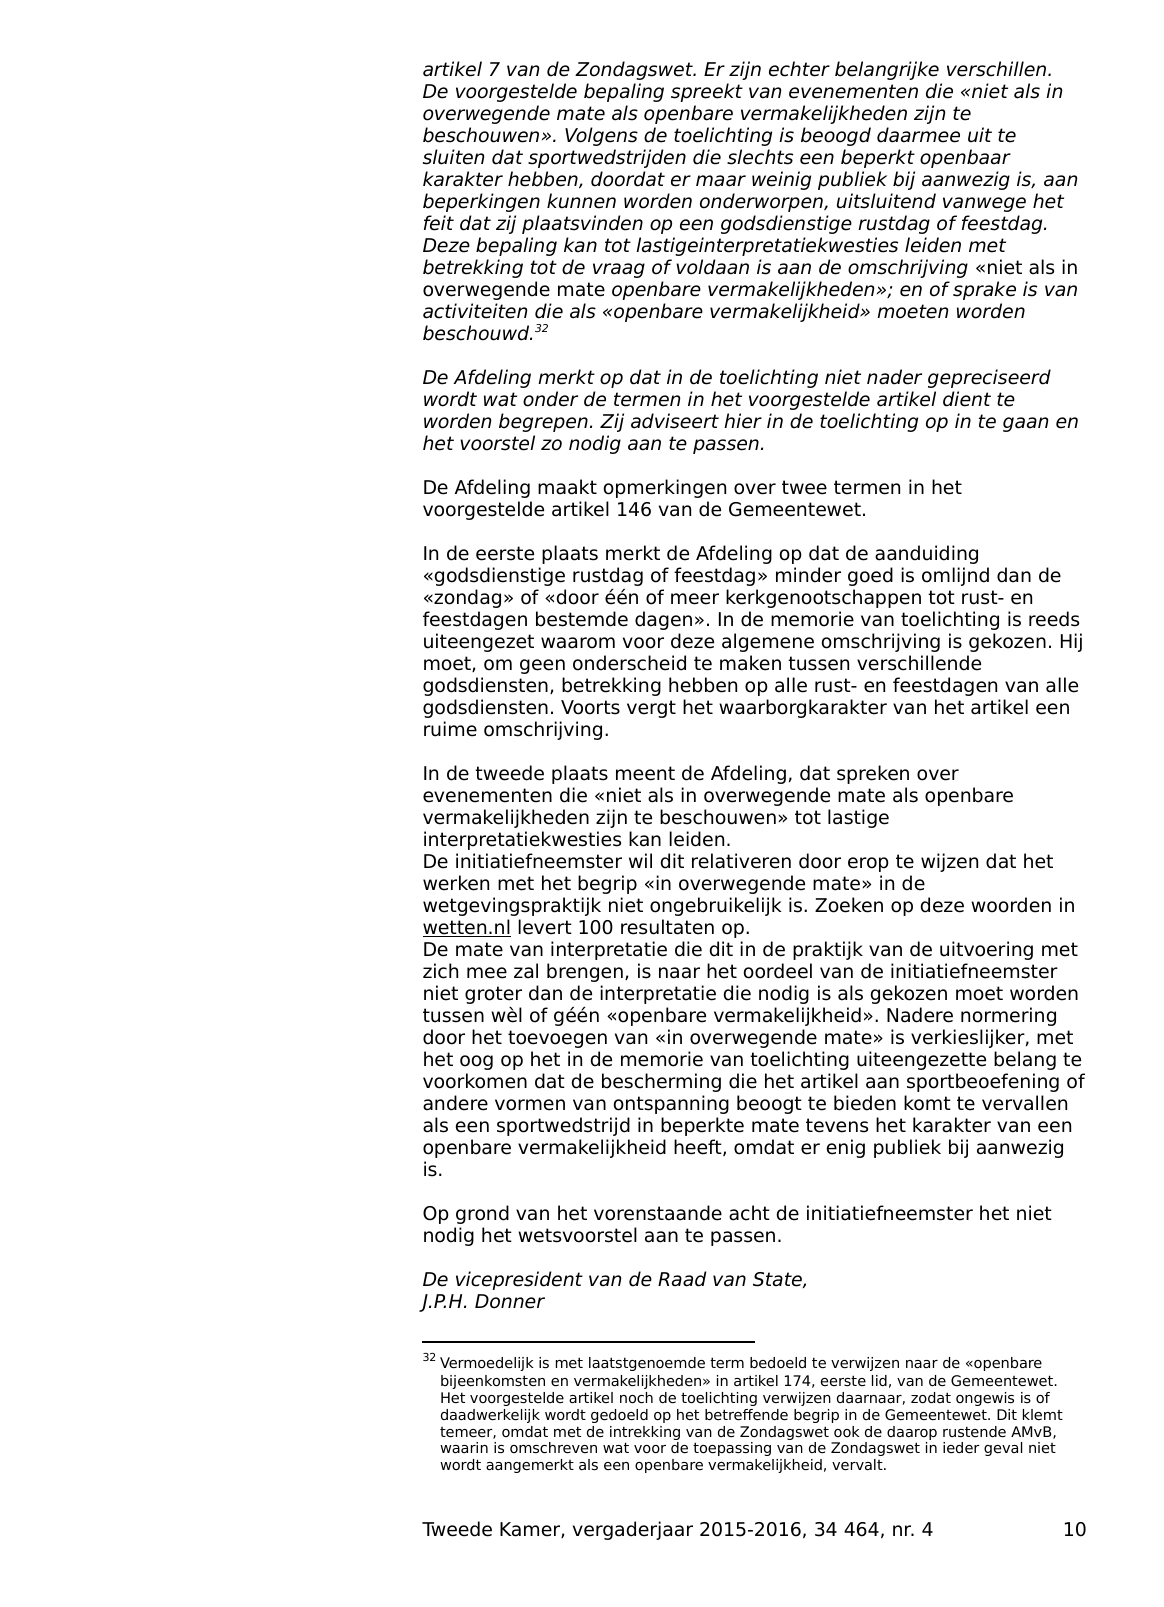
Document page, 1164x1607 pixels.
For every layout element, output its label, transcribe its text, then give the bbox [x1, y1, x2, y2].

text Vermoedelijk is met laatstgenoemde term bedoeld te verwijzen naar de «openbare bijeenkomsten en vermakelijkheden» in artikel 174, eerste lid, van de Gemeentewet. Het voorgestelde artikel noch de toelichting verwijzen daarnaar, zodat ongewis is of daadwerkelijk wordt gedoeld op het betreffende begrip in de Gemeentewet. Dit klemt temeer, omdat met de intrekking van de Zondagswet ook de daarop rustende AMvB, waarin is omschreven wat voor de toepassing van de Zondagswet in ieder geval niet wordt aangemerkt als een openbare vermakelijkheid, vervalt. [422, 1351, 1087, 1474]
text In de eerste plaats merkt de Afdeling op dat de aanduiding «godsdienstige rustdag of feestdag» minder goed is omlijnd dan de «zondag» of «door één of meer kerkgenootschappen tot rust- en feestdagen bestemde dagen». In de memorie van toelichting is reeds uiteengezet waarom voor deze algemene omschrijving is gekozen. Hij moet, om geen onderscheid te maken tussen verschillende godsdiensten, betrekking hebben op alle rust- en feestdagen van alle godsdiensten. Voorts vergt het waarborgkarakter van het artikel een ruime omschrijving. [422, 543, 1087, 741]
text De mate van interpretatie die dit in de praktijk van de uitvoering met zich mee zal brengen, is naar het oordeel van de initiatiefneemster niet groter dan de interpretatie die nodig is als gekozen moet worden tussen wèl of géén «openbare vermakelijkheid». Nadere normering door het toevoegen van «in overwegende mate» is verkieslijker, met het oog op het in de memorie van toelichting uiteengezette belang te voorkomen dat de bescherming die het artikel aan sportbeoefening of andere vormen van ontspanning beoogt te bieden komt te vervallen als een sportwedstrijd in beperkte mate tevens het karakter van een openbare vermakelijkheid heeft, omdat er enig publiek bij aanwezig is. [422, 939, 1087, 1181]
text De Afdeling maakt opmerkingen over twee termen in het voorgestelde artikel 146 van de Gemeentewet. [422, 477, 1087, 521]
text J.P.H. Donner [422, 1291, 1087, 1313]
text De Afdeling merkt op dat in de toelichting niet nader gepreciseerd wordt wat onder de termen in het voorgestelde artikel dient te worden begrepen. Zij adviseert hier in de toelichting op in te gaan en het voorstel zo nodig aan te passen. [422, 367, 1087, 455]
text De vicepresident van de Raad van State, [422, 1269, 1087, 1291]
text De initiatiefneemster wil dit relativeren door erop te wijzen dat het werken met het begrip «in overwegende mate» in de wetgevingspraktijk niet ongebruikelijk is. Zoeken op deze woorden in wetten.nl levert 100 resultaten op. [422, 851, 1087, 939]
text Op grond van het vorenstaande acht de initiatiefneemster het niet nodig het wetsvoorstel aan te passen. [422, 1203, 1087, 1247]
text In de tweede plaats meent de Afdeling, dat spreken over evenementen die «niet als in overwegende mate als openbare vermakelijkheden zijn te beschouwen» tot lastige interpretatiekwesties kan leiden. [422, 763, 1087, 851]
text artikel 7 van de Zondagswet. Er zijn echter belangrijke verschillen. De voorgestelde bepaling spreekt van evenementen die «niet als in overwegende mate als openbare vermakelijkheden zijn te beschouwen». Volgens de toelichting is beoogd daarmee uit te sluiten dat sportwedstrijden die slechts een beperkt openbaar karakter hebben, doordat er maar weinig publiek bij aanwezig is, aan beperkingen kunnen worden onderworpen, uitsluitend vanwege het feit dat zij plaatsvinden op een godsdienstige rustdag of feestdag. Deze bepaling kan tot lastigeinterpretatiekwesties leiden met betrekking tot de vraag of voldaan is aan de omschrijving «niet als in overwegende mate openbare vermakelijkheden»; en of sprake is van activiteiten die als «openbare vermakelijkheid» moeten worden beschouwd. [422, 59, 1087, 345]
